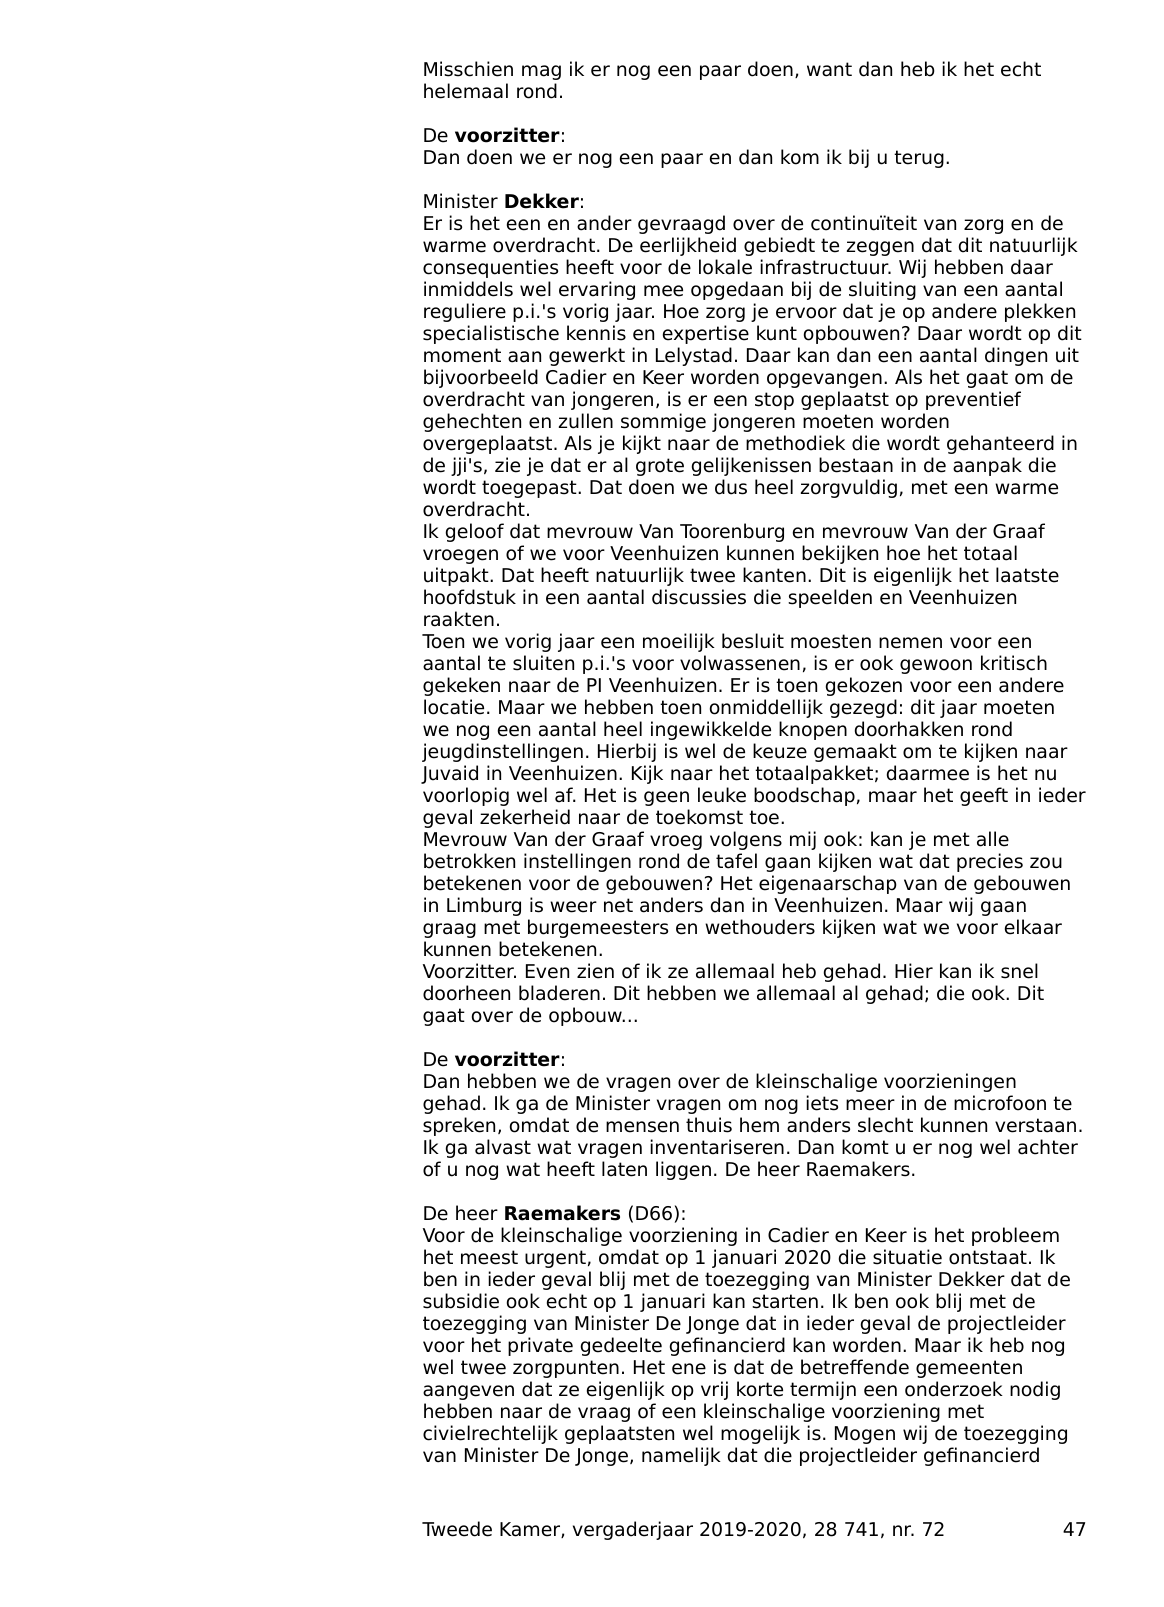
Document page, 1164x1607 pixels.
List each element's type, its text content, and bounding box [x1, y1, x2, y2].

text Ik geloof dat mevrouw Van Toorenburg en mevrouw Van der Graaf vroegen of we voor Veenhuizen kunnen bekijken hoe het totaal uitpakt. Dat heeft natuurlijk twee kanten. Dit is eigenlijk het laatste hoofdstuk in een aantal discussies die speelden en Veenhuizen raakten. [422, 521, 1087, 631]
text Dan hebben we de vragen over de kleinschalige voorzieningen gehad. Ik ga de Minister vragen om nog iets meer in de microfoon te spreken, omdat de mensen thuis hem anders slecht kunnen verstaan. Ik ga alvast wat vragen inventariseren. Dan komt u er nog wel achter of u nog wat heeft laten liggen. De heer Raemakers. [422, 1071, 1087, 1181]
text De voorzitter: [422, 1049, 1087, 1071]
text De heer Raemakers (D66): [422, 1203, 1087, 1225]
text Voorzitter. Even zien of ik ze allemaal heb gehad. Hier kan ik snel doorheen bladeren. Dit hebben we allemaal al gehad; die ook. Dit gaat over de opbouw... [422, 961, 1087, 1027]
text Dan doen we er nog een paar en dan kom ik bij u terug. [422, 147, 1087, 169]
text Minister Dekker: [422, 191, 1087, 213]
text Toen we vorig jaar een moeilijk besluit moesten nemen voor een aantal te sluiten p.i.'s voor volwassenen, is er ook gewoon kritisch gekeken naar de PI Veenhuizen. Er is toen gekozen voor een andere locatie. Maar we hebben toen onmiddellijk gezegd: dit jaar moeten we nog een aantal heel ingewikkelde knopen doorhakken rond jeugdinstellingen. Hierbij is wel de keuze gemaakt om te kijken naar Juvaid in Veenhuizen. Kijk naar het totaalpakket; daarmee is het nu voorlopig wel af. Het is geen leuke boodschap, maar het geeft in ieder geval zekerheid naar de toekomst toe. [422, 631, 1087, 829]
text Voor de kleinschalige voorziening in Cadier en Keer is het probleem het meest urgent, omdat op 1 januari 2020 die situatie ontstaat. Ik ben in ieder geval blij met de toezegging van Minister Dekker dat de subsidie ook echt op 1 januari kan starten. Ik ben ook blij met de toezegging van Minister De Jonge dat in ieder geval de projectleider voor het private gedeelte gefinancierd kan worden. Maar ik heb nog wel twee zorgpunten. Het ene is dat de betreffende gemeenten aangeven dat ze eigenlijk op vrij korte termijn een onderzoek nodig hebben naar de vraag of een kleinschalige voorziening met civielrechtelijk geplaatsten wel mogelijk is. Mogen wij de toezegging van Minister De Jonge, namelijk dat die projectleider gefinancierd [422, 1225, 1087, 1467]
text Misschien mag ik er nog een paar doen, want dan heb ik het echt helemaal rond. [422, 59, 1087, 103]
text De voorzitter: [422, 125, 1087, 147]
text Er is het een en ander gevraagd over de continuïteit van zorg en de warme overdracht. De eerlijkheid gebiedt te zeggen dat dit natuurlijk consequenties heeft voor de lokale infrastructuur. Wij hebben daar inmiddels wel ervaring mee opgedaan bij de sluiting van een aantal reguliere p.i.'s vorig jaar. Hoe zorg je ervoor dat je op andere plekken specialistische kennis en expertise kunt opbouwen? Daar wordt op dit moment aan gewerkt in Lelystad. Daar kan dan een aantal dingen uit bijvoorbeeld Cadier en Keer worden opgevangen. Als het gaat om de overdracht van jongeren, is er een stop geplaatst op preventief gehechten en zullen sommige jongeren moeten worden overgeplaatst. Als je kijkt naar de methodiek die wordt gehanteerd in de jji's, zie je dat er al grote gelijkenissen bestaan in de aanpak die wordt toegepast. Dat doen we dus heel zorgvuldig, met een warme overdracht. [422, 213, 1087, 521]
text Mevrouw Van der Graaf vroeg volgens mij ook: kan je met alle betrokken instellingen rond de tafel gaan kijken wat dat precies zou betekenen voor de gebouwen? Het eigenaarschap van de gebouwen in Limburg is weer net anders dan in Veenhuizen. Maar wij gaan graag met burgemeesters en wethouders kijken wat we voor elkaar kunnen betekenen. [422, 829, 1087, 961]
